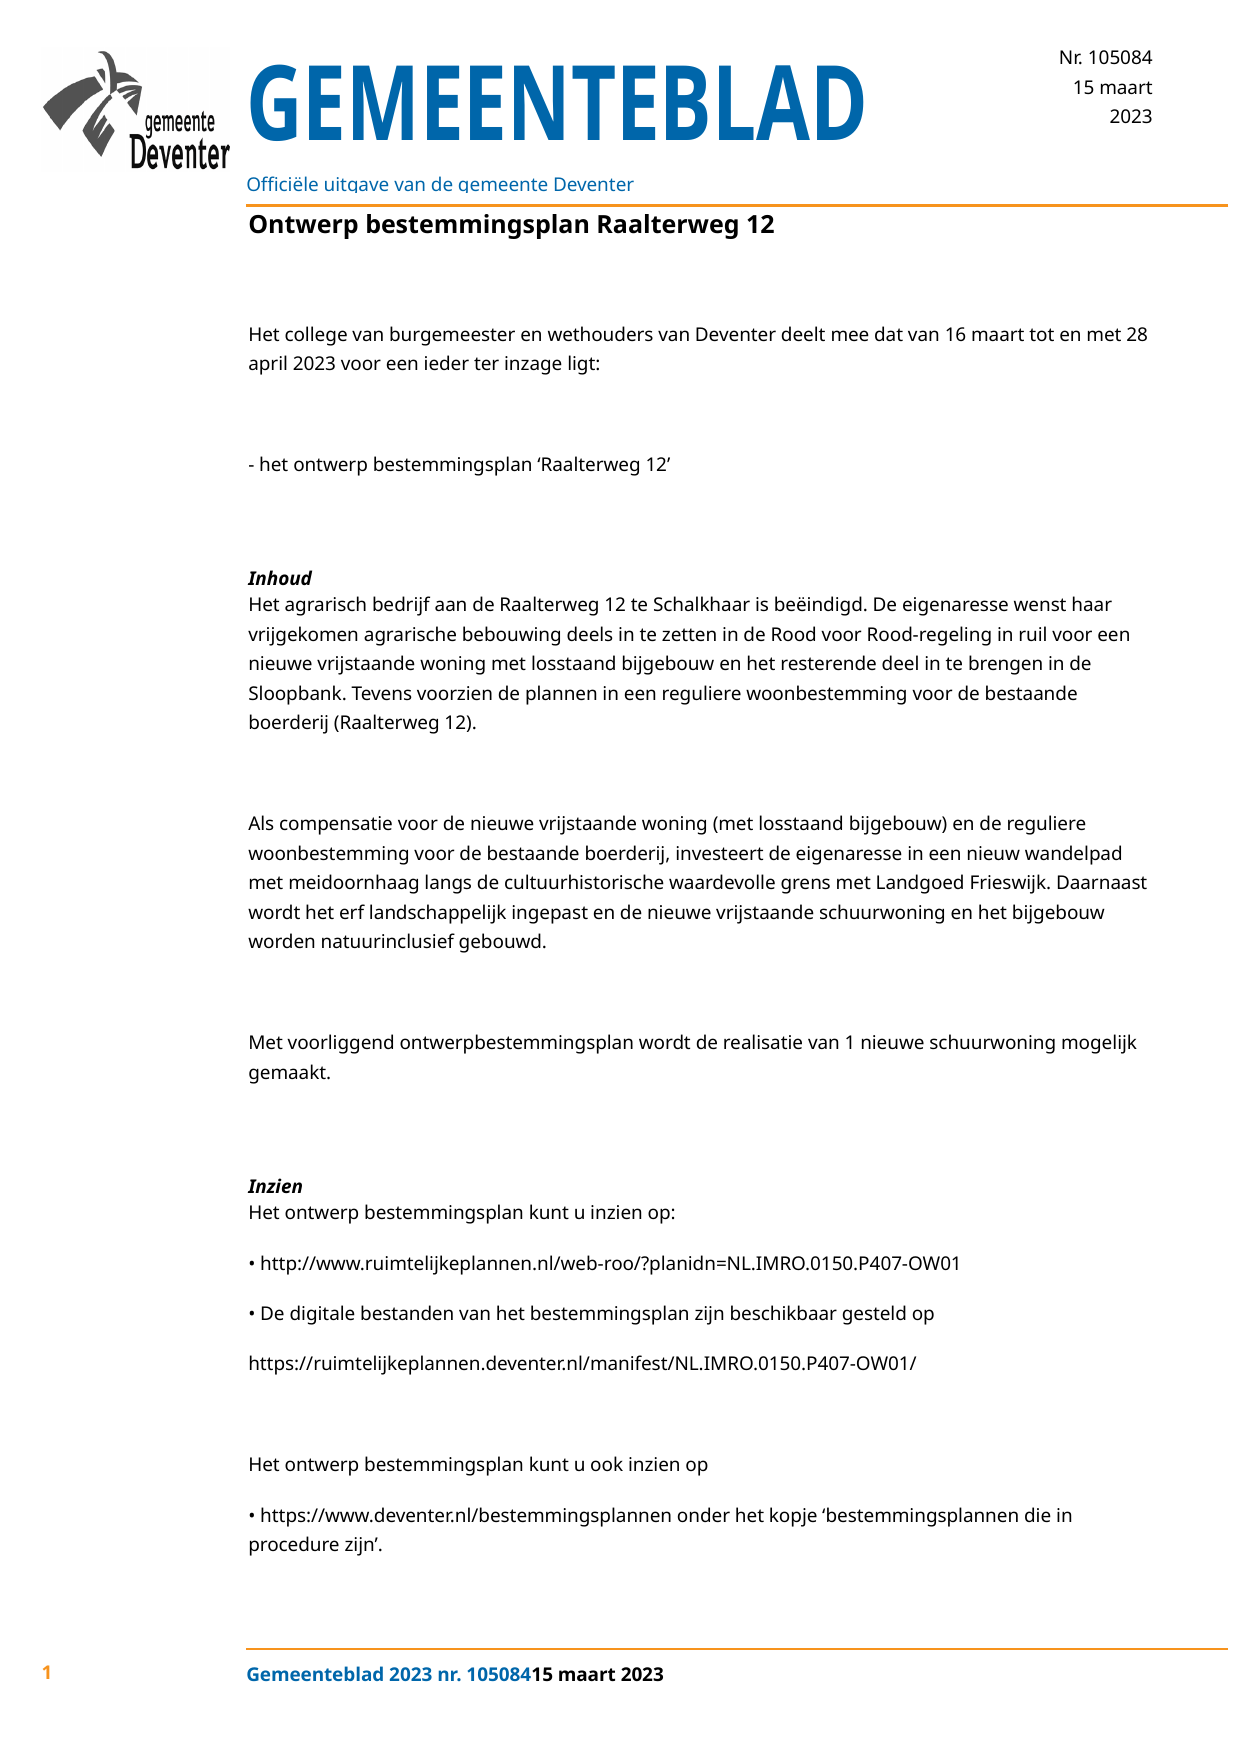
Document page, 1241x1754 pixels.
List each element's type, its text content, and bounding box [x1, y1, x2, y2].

text Het ontwerp bestemmingsplan kunt u ook inzien op [248, 1451, 1152, 1477]
text Inhoud [248, 566, 1152, 591]
text - het ontwerp bestemmingsplan ‘Raalterweg 12’ [248, 451, 1152, 477]
text Ontwerp bestemmingsplan Raalterweg 12 [248, 207, 1152, 241]
text Het ontwerp bestemmingsplan kunt u inzien op: [248, 1199, 1152, 1225]
text • https://www.deventer.nl/bestemmingsplannen onder het kopje ‘bestemmingsplannen die in procedure zijn’. [248, 1502, 1152, 1557]
text Het college van burgemeester en wethouders van Deventer deelt mee dat van 16 maart tot en met 28 april 2023 voor een ieder ter inzage ligt: [248, 321, 1152, 376]
text • De digitale bestanden van het bestemmingsplan zijn beschikbaar gesteld op [248, 1300, 1152, 1326]
text Het agrarisch bedrijf aan de Raalterweg 12 te Schalkhaar is beëindigd. De eigenaresse wenst haar vrijgekomen agrarische bebouwing deels in te zetten in de Rood voor Rood-regeling in ruil voor een nieuwe vrijstaande woning met losstaand bijgebouw en het resterende deel in te brengen in de Sloopbank. Tevens voorzien de plannen in een reguliere woonbestemming voor de bestaande boerderij (Raalterweg 12). [248, 591, 1152, 735]
text Als compensatie voor de nieuwe vrijstaande woning (met losstaand bijgebouw) en de reguliere woonbestemming voor de bestaande boerderij, investeert de eigenaresse in een nieuw wandelpad met meidoornhaag langs de cultuurhistorische waardevolle grens met Landgoed Frieswijk. Daarnaast wordt het erf landschappelijk ingepast en de nieuwe vrijstaande schuurwoning en het bijgebouw worden natuurinclusief gebouwd. [248, 810, 1152, 954]
text Inzien [248, 1173, 1152, 1199]
picture [41, 47, 231, 172]
text • http://www.ruimtelijkeplannen.nl/web-roo/?planidn=NL.IMRO.0150.P407-OW01 [248, 1250, 1152, 1275]
text https://ruimtelijkeplannen.deventer.nl/manifest/NL.IMRO.0150.P407-OW01/ [248, 1351, 1152, 1376]
text Met voorliggend ontwerpbestemmingsplan wordt de realisatie van 1 nieuwe schuurwoning mogelijk gemaakt. [248, 1029, 1152, 1085]
